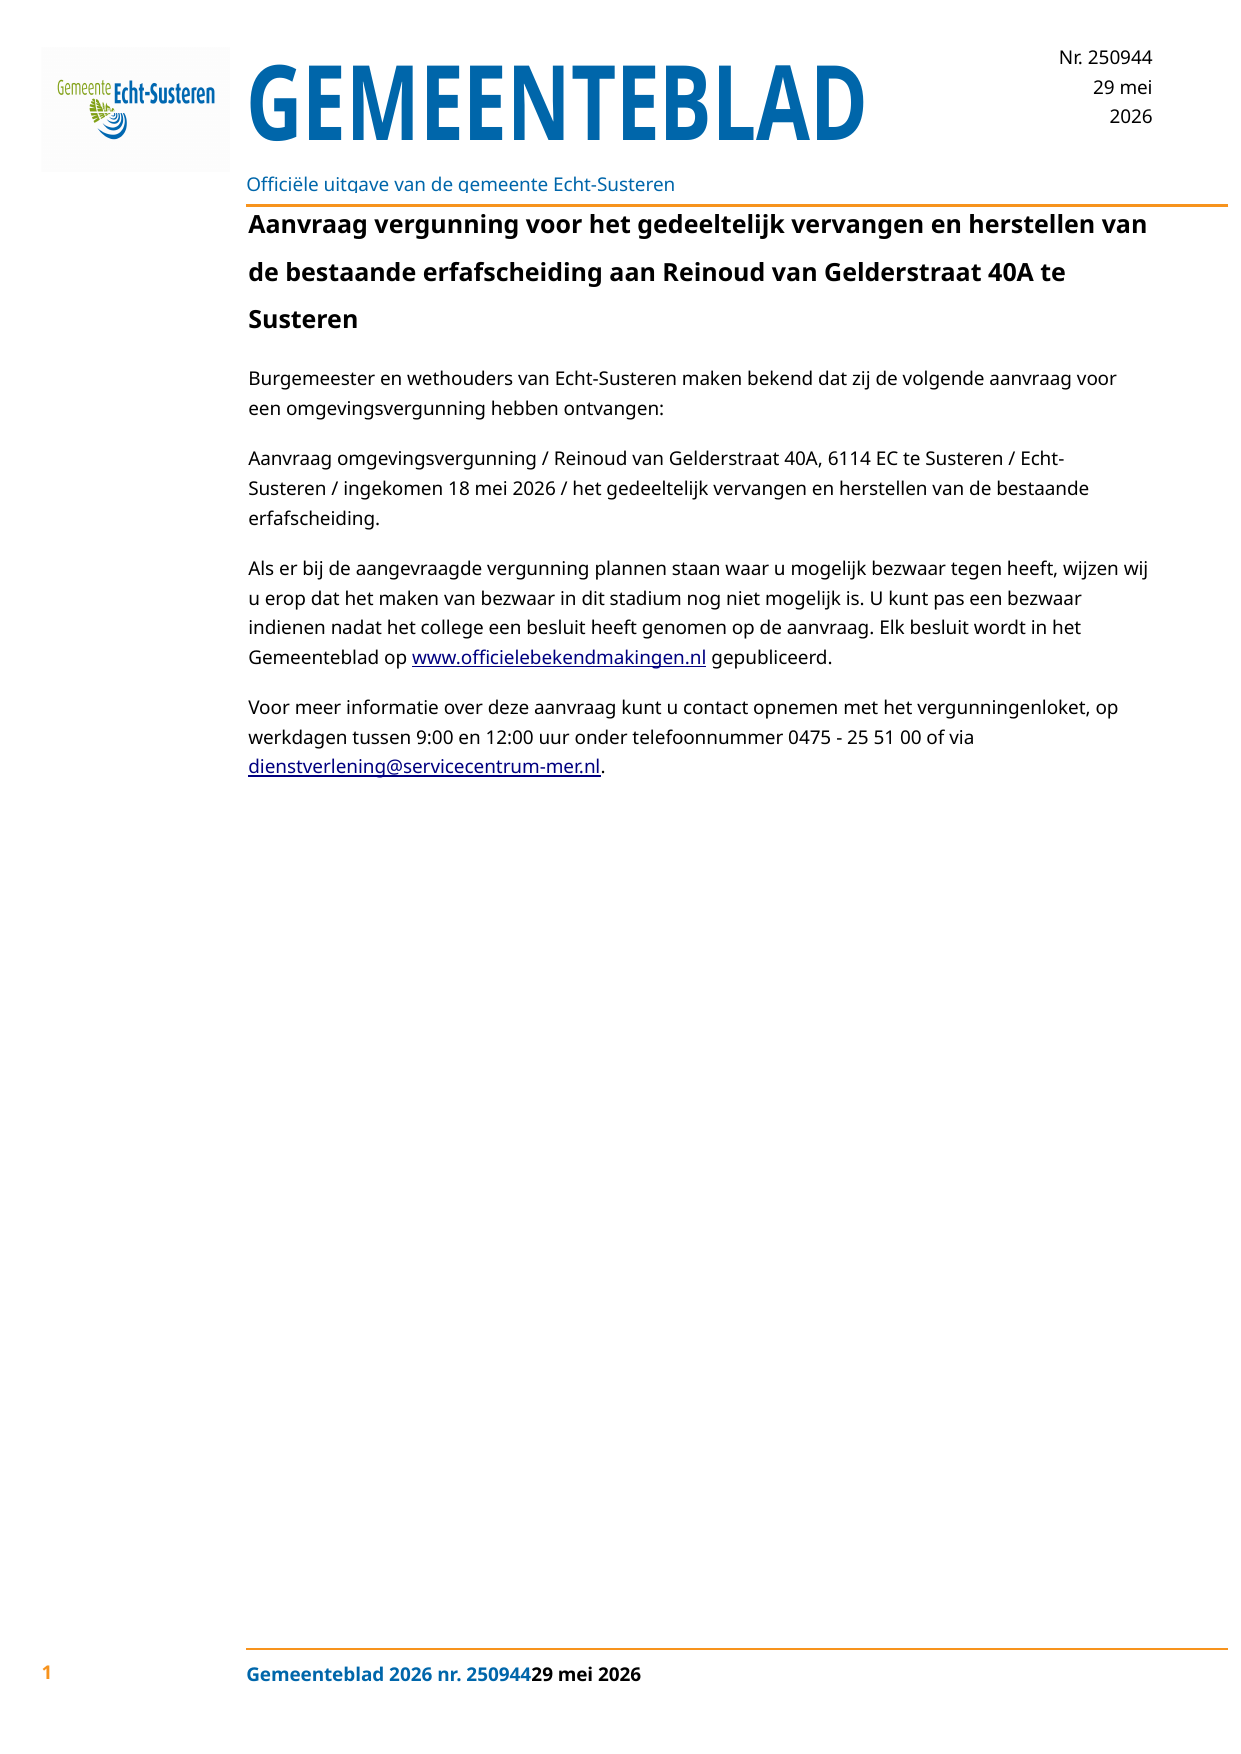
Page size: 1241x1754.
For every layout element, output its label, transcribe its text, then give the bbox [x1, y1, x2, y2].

text Voor meer informatie over deze aanvraag kunt u contact opnemen met het vergunningenloket, op werkdagen tussen 9:00 en 12:00 uur onder telefoonnummer 0475 - 25 51 00 of via dienstverlening@servicecentrum-mer.nl. [248, 694, 1152, 779]
text Aanvraag vergunning voor het gedeeltelijk vervangen en herstellen van de bestaande erfafscheiding aan Reinoud van Gelderstraat 40A te Susteren [248, 207, 1152, 336]
text Als er bij de aangevraagde vergunning plannen staan waar u mogelijk bezwaar tegen heeft, wijzen wij u erop dat het maken van bezwaar in dit stadium nog niet mogelijk is. U kunt pas een bezwaar indienen nadat het college een besluit heeft genomen op de aanvraag. Elk besluit wordt in het Gemeenteblad op www.officielebekendmakingen.nl gepubliceerd. [248, 555, 1152, 669]
text Aanvraag omgevingsvergunning / Reinoud van Gelderstraat 40A, 6114 EC te Susteren / Echt-Susteren / ingekomen 18 mei 2026 / het gedeeltelijk vervangen en herstellen van de bestaande erfafscheiding. [248, 446, 1152, 530]
picture [41, 47, 231, 172]
text Burgemeester en wethouders van Echt-Susteren maken bekend dat zij de volgende aanvraag voor een omgevingsvergunning hebben ontvangen: [248, 366, 1152, 421]
